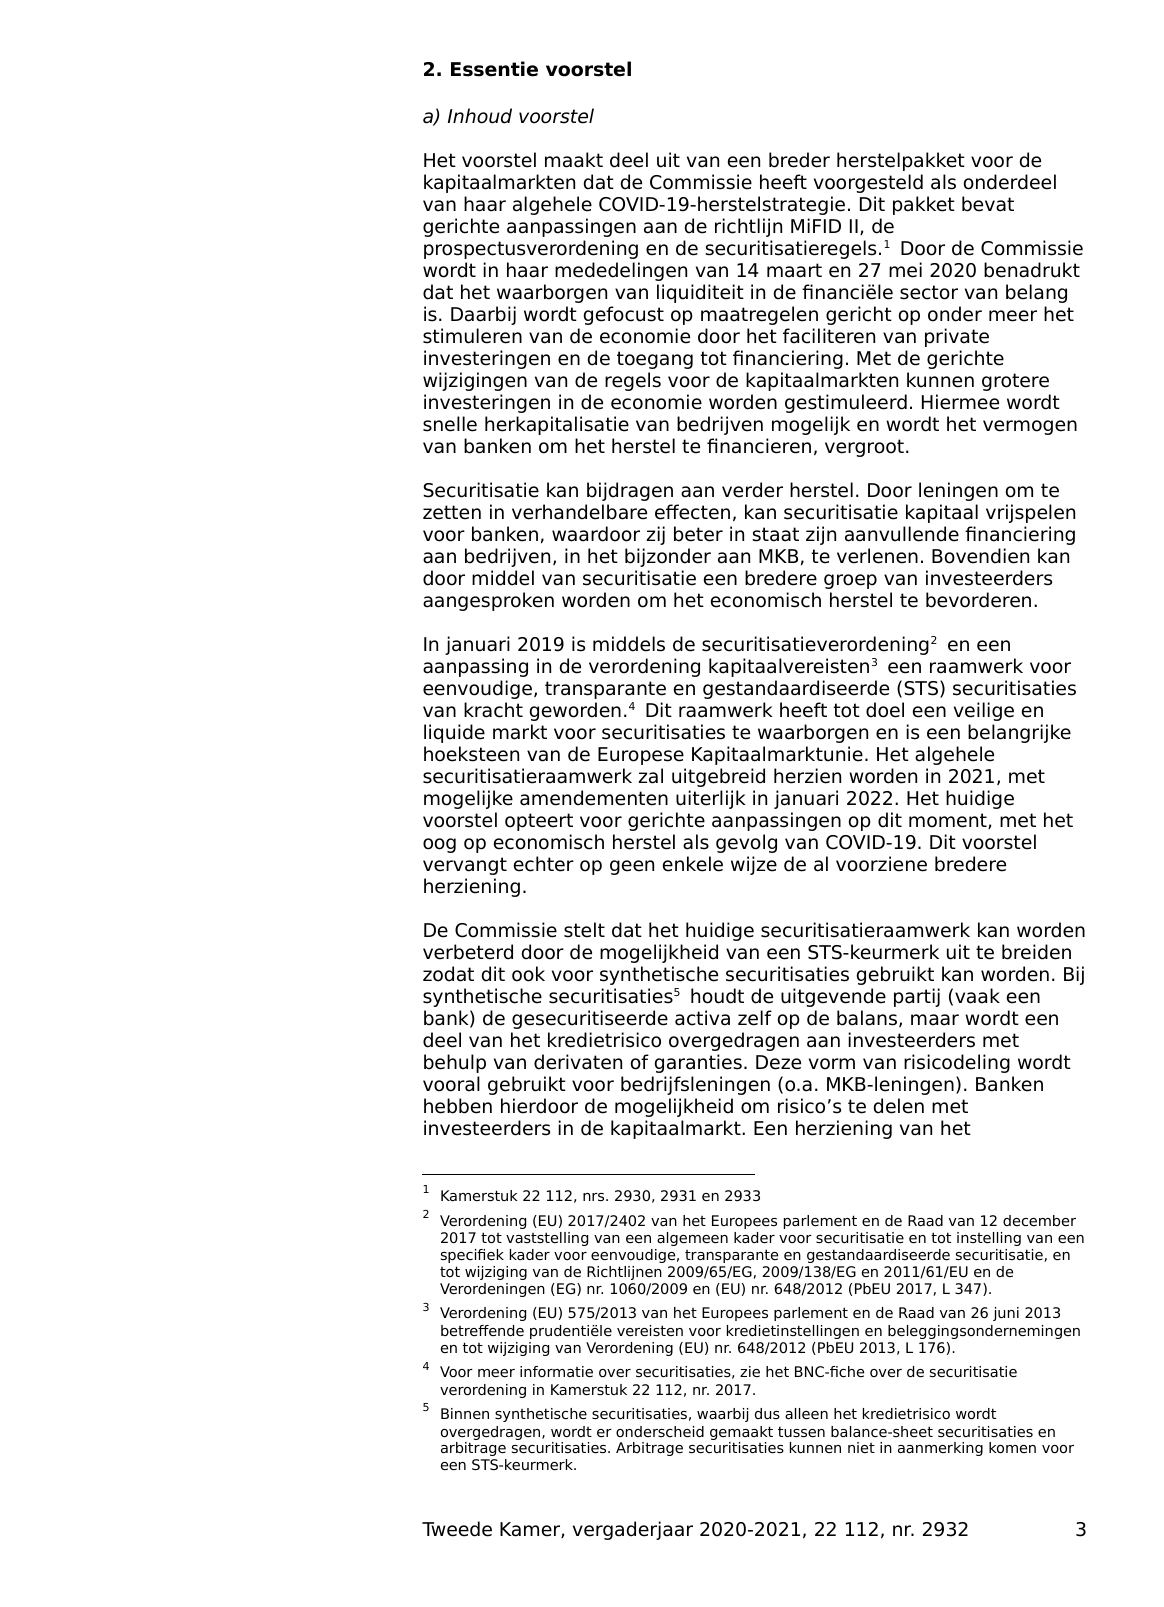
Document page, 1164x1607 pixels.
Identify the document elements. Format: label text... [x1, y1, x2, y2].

text Voor meer informatie over securitisaties, zie het BNC-fiche over de securitisatie verordening in Kamerstuk 22 112, nr. 2017. [422, 1360, 1087, 1399]
text Kamerstuk 22 112, nrs. 2930, 2931 en 2933 [422, 1183, 1087, 1206]
text De Commissie stelt dat het huidige securitisatieraamwerk kan worden verbeterd door de mogelijkheid van een STS-keurmerk uit te breiden zodat dit ook voor synthetische securitisaties gebruikt kan worden. Bij synthetische securitisaties houdt de uitgevende partij (vaak een bank) de gesecuritiseerde activa zelf op de balans, maar wordt een deel van het kredietrisico overgedragen aan investeerders met behulp van derivaten of garanties. Deze vorm van risicodeling wordt vooral gebruikt voor bedrijfsleningen (o.a. MKB-leningen). Banken hebben hierdoor de mogelijkheid om risico’s te delen met investeerders in de kapitaalmarkt. Een herziening van het [422, 920, 1087, 1140]
text Verordening (EU) 2017/2402 van het Europees parlement en de Raad van 12 december 2017 tot vaststelling van een algemeen kader voor securitisatie en tot instelling van een specifiek kader voor eenvoudige, transparante en gestandaardiseerde securitisatie, en tot wijziging van de Richtlijnen 2009/65/EG, 2009/138/EG en 2011/61/EU en de Verordeningen (EG) nr. 1060/2009 en (EU) nr. 648/2012 (PbEU 2017, L 347). [422, 1208, 1087, 1298]
subtitle a) Inhoud voorstel [422, 106, 1087, 128]
text Verordening (EU) 575/2013 van het Europees parlement en de Raad van 26 juni 2013 betreffende prudentiële vereisten voor kredietinstellingen en beleggingsondernemingen en tot wijziging van Verordening (EU) nr. 648/2012 (PbEU 2013, L 176). [422, 1301, 1087, 1357]
text Binnen synthetische securitisaties, waarbij dus alleen het kredietrisico wordt overgedragen, wordt er onderscheid gemaakt tussen balance-sheet securitisaties en arbitrage securitisaties. Arbitrage securitisaties kunnen niet in aanmerking komen voor een STS-keurmerk. [422, 1402, 1087, 1474]
text Securitisatie kan bijdragen aan verder herstel. Door leningen om te zetten in verhandelbare effecten, kan securitisatie kapitaal vrijspelen voor banken, waardoor zij beter in staat zijn aanvullende financiering aan bedrijven, in het bijzonder aan MKB, te verlenen. Bovendien kan door middel van securitisatie een bredere groep van investeerders aangesproken worden om het economisch herstel te bevorderen. [422, 480, 1087, 612]
subtitle 2. Essentie voorstel [422, 59, 1087, 81]
text In januari 2019 is middels de securitisatieverordening en een aanpassing in de verordening kapitaalvereisten een raamwerk voor eenvoudige, transparante en gestandaardiseerde (STS) securitisaties van kracht geworden. Dit raamwerk heeft tot doel een veilige en liquide markt voor securitisaties te waarborgen en is een belangrijke hoeksteen van de Europese Kapitaalmarktunie. Het algehele securitisatieraamwerk zal uitgebreid herzien worden in 2021, met mogelijke amendementen uiterlijk in januari 2022. Het huidige voorstel opteert voor gerichte aanpassingen op dit moment, met het oog op economisch herstel als gevolg van COVID-19. Dit voorstel vervangt echter op geen enkele wijze de al voorziene bredere herziening. [422, 634, 1087, 898]
text Het voorstel maakt deel uit van een breder herstelpakket voor de kapitaalmarkten dat de Commissie heeft voorgesteld als onderdeel van haar algehele COVID-19-herstelstrategie. Dit pakket bevat gerichte aanpassingen aan de richtlijn MiFID II, de prospectusverordening en de securitisatieregels. Door de Commissie wordt in haar mededelingen van 14 maart en 27 mei 2020 benadrukt dat het waarborgen van liquiditeit in de financiële sector van belang is. Daarbij wordt gefocust op maatregelen gericht op onder meer het stimuleren van de economie door het faciliteren van private investeringen en de toegang tot financiering. Met de gerichte wijzigingen van de regels voor de kapitaalmarkten kunnen grotere investeringen in de economie worden gestimuleerd. Hiermee wordt snelle herkapitalisatie van bedrijven mogelijk en wordt het vermogen van banken om het herstel te financieren, vergroot. [422, 150, 1087, 458]
